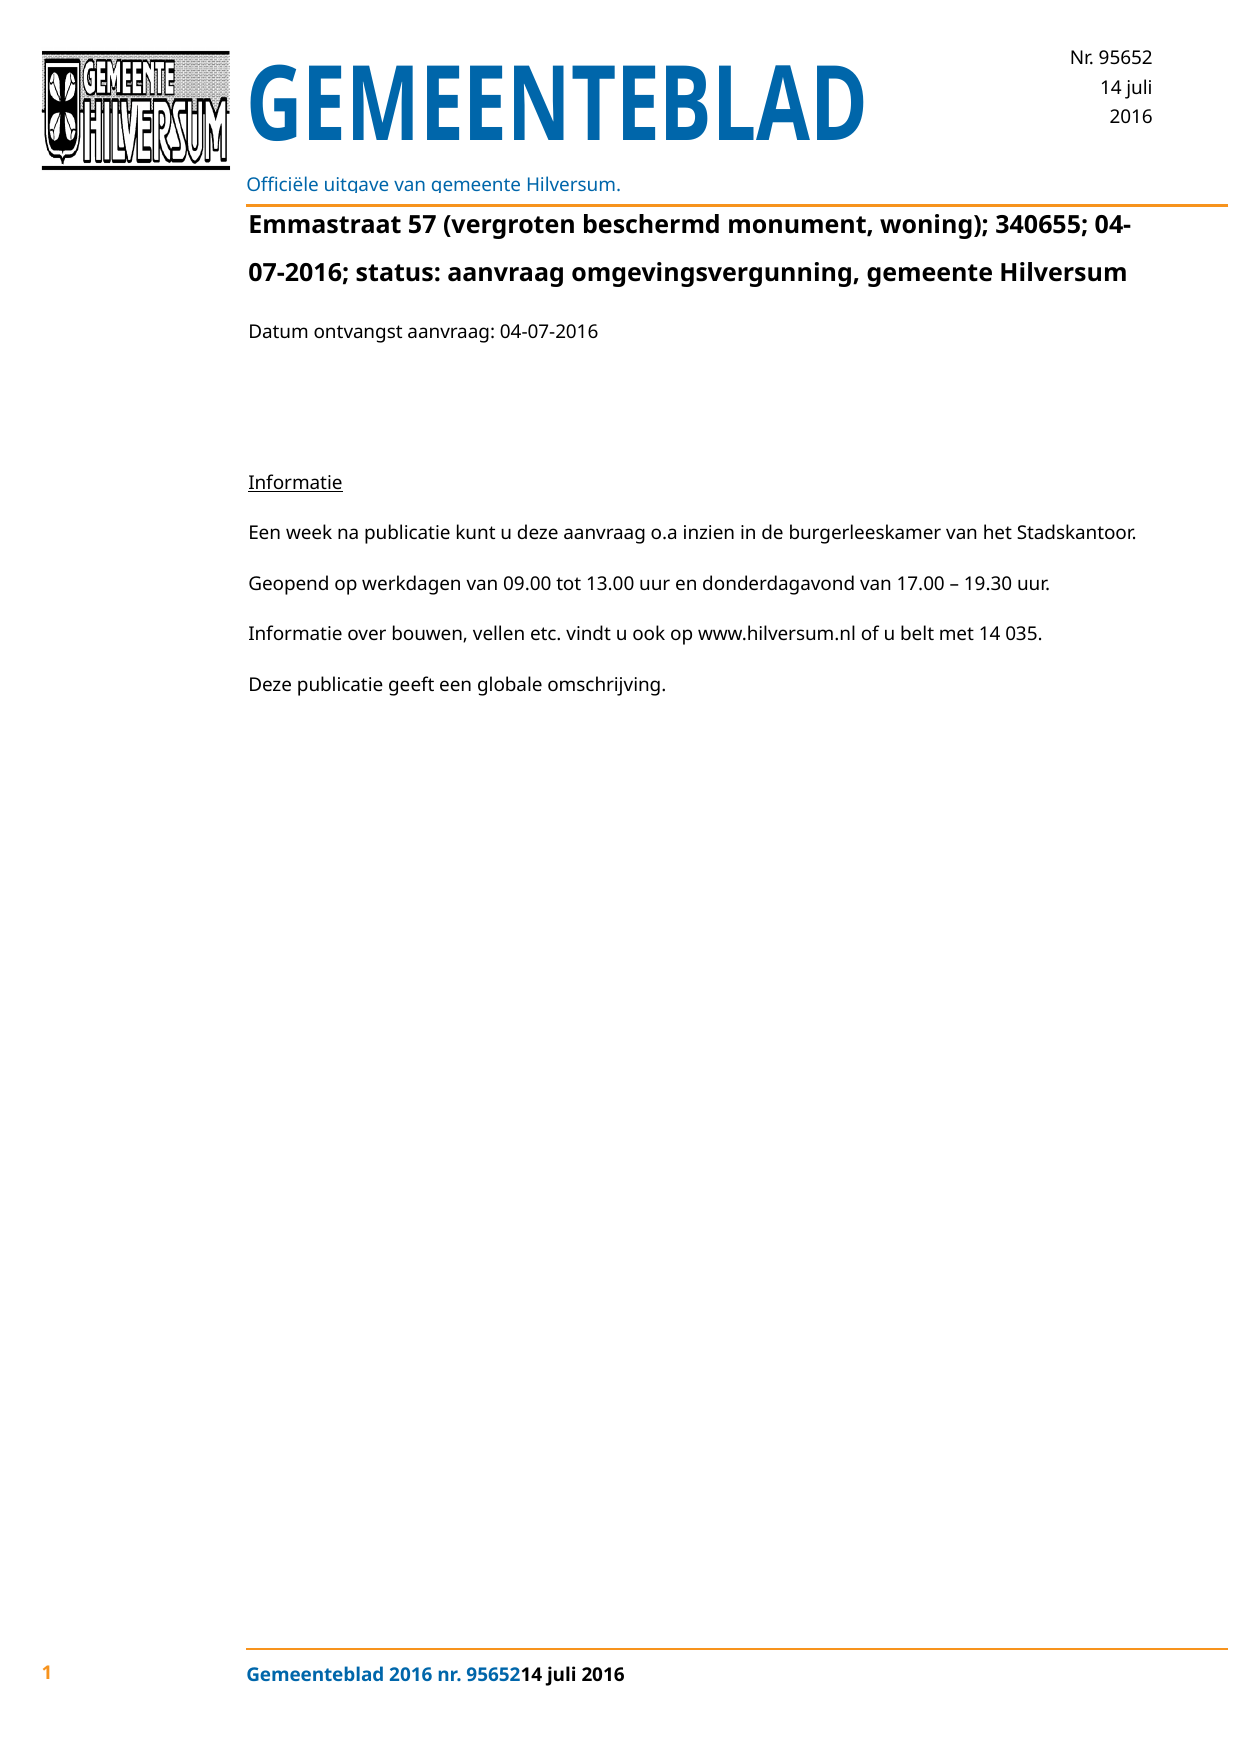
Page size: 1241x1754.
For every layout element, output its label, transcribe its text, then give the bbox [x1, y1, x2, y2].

picture [41, 47, 231, 172]
text Emmastraat 57 (vergroten beschermd monument, woning); 340655; 04-07-2016; status: aanvraag omgevingsvergunning, gemeente Hilversum [248, 207, 1152, 288]
text Geopend op werkdagen van 09.00 tot 13.00 uur en donderdagavond van 17.00 – 19.30 uur. [248, 570, 1152, 596]
text Informatie over bouwen, vellen etc. vindt u ook op www.hilversum.nl of u belt met 14 035. [248, 620, 1152, 646]
text Datum ontvangst aanvraag: 04-07-2016 [248, 318, 1152, 344]
text Deze publicatie geeft een globale omschrijving. [248, 671, 1152, 697]
text Een week na publicatie kunt u deze aanvraag o.a inzien in de burgerleeskamer van het Stadskantoor. [248, 519, 1152, 545]
text Informatie [248, 469, 1152, 495]
